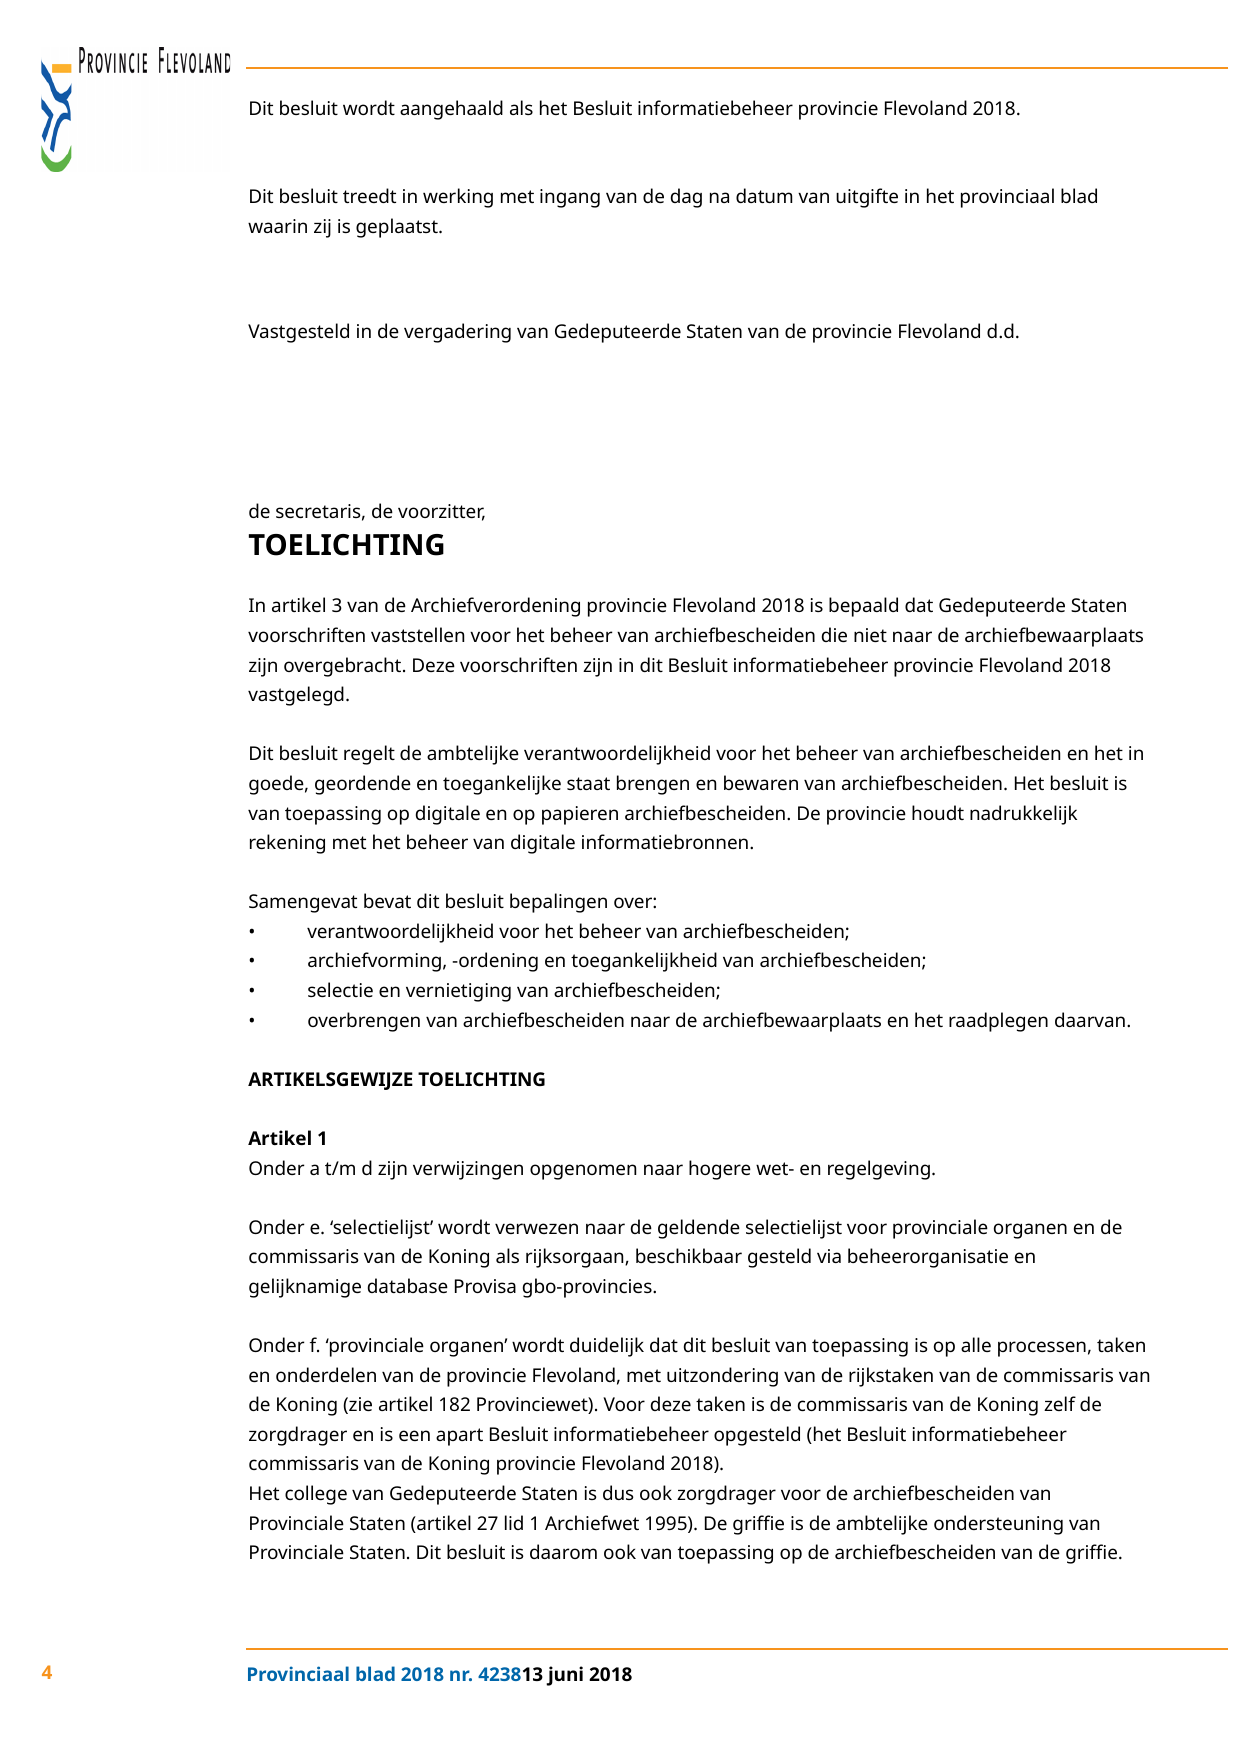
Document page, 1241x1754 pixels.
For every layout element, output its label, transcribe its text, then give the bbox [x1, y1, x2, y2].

text In artikel 3 van de Archiefverordening provincie Flevoland 2018 is bepaald dat Gedeputeerde Staten voorschriften vaststellen voor het beheer van archiefbescheiden die niet naar de archiefbewaarplaats zijn overgebracht. Deze voorschriften zijn in dit Besluit informatiebeheer provincie Flevoland 2018 vastgelegd. [248, 593, 1152, 707]
text Dit besluit wordt aangehaald als het Besluit informatiebeheer provincie Flevoland 2018. [248, 95, 1152, 121]
list archiefvorming, -ordening en toegankelijkheid van archiefbescheiden; [248, 948, 1152, 973]
text Dit besluit regelt de ambtelijke verantwoordelijkheid voor het beheer van archiefbescheiden en het in goede, geordende en toegankelijke staat brengen en bewaren van archiefbescheiden. Het besluit is van toepassing op digitale en op papieren archiefbescheiden. De provincie houdt nadrukkelijk rekening met het beheer van digitale informatiebronnen. [248, 741, 1152, 855]
picture [41, 47, 231, 172]
text Samengevat bevat dit besluit bepalingen over: [248, 888, 1152, 914]
text Onder e. ‘selectielijst’ wordt verwezen naar de geldende selectielijst voor provinciale organen en de commissaris van de Koning als rijksorgaan, beschikbaar gesteld via beheerorganisatie en gelijknamige database Provisa gbo-provincies. [248, 1214, 1152, 1299]
list verantwoordelijkheid voor het beheer van archiefbescheiden; [248, 918, 1152, 944]
text Onder a t/m d zijn verwijzingen opgenomen naar hogere wet- en regelgeving. [248, 1155, 1152, 1180]
list overbrengen van archiefbescheiden naar de archiefbewaarplaats en het raadplegen daarvan. [248, 1007, 1152, 1032]
text Dit besluit treedt in werking met ingang van de dag na datum van uitgifte in het provinciaal blad waarin zij is geplaatst. [248, 183, 1152, 239]
text Onder f. ‘provinciale organen’ wordt duidelijk dat dit besluit van toepassing is op alle processen, taken en onderdelen van de provincie Flevoland, met uitzondering van de rijkstaken van de commissaris van de Koning (zie artikel 182 Provinciewet). Voor deze taken is de commissaris van de Koning zelf de zorgdrager en is een apart Besluit informatiebeheer opgesteld (het Besluit informatiebeheer commissaris van de Koning provincie Flevoland 2018). [248, 1332, 1152, 1476]
text de secretaris, de voorzitter, [248, 498, 1152, 524]
text TOELICHTING [248, 524, 1152, 563]
text ARTIKELSGEWIJZE TOELICHTING [248, 1066, 1152, 1092]
text Het college van Gedeputeerde Staten is dus ook zorgdrager voor de archiefbescheiden van Provinciale Staten (artikel 27 lid 1 Archiefwet 1995). De griffie is de ambtelijke ondersteuning van Provinciale Staten. Dit besluit is daarom ook van toepassing op de archiefbescheiden van de griffie. [248, 1480, 1152, 1565]
text Artikel 1 [248, 1125, 1152, 1151]
text Vastgesteld in de vergadering van Gedeputeerde Staten van de provincie Flevoland d.d. [248, 318, 1152, 344]
list selectie en vernietiging van archiefbescheiden; [248, 977, 1152, 1003]
